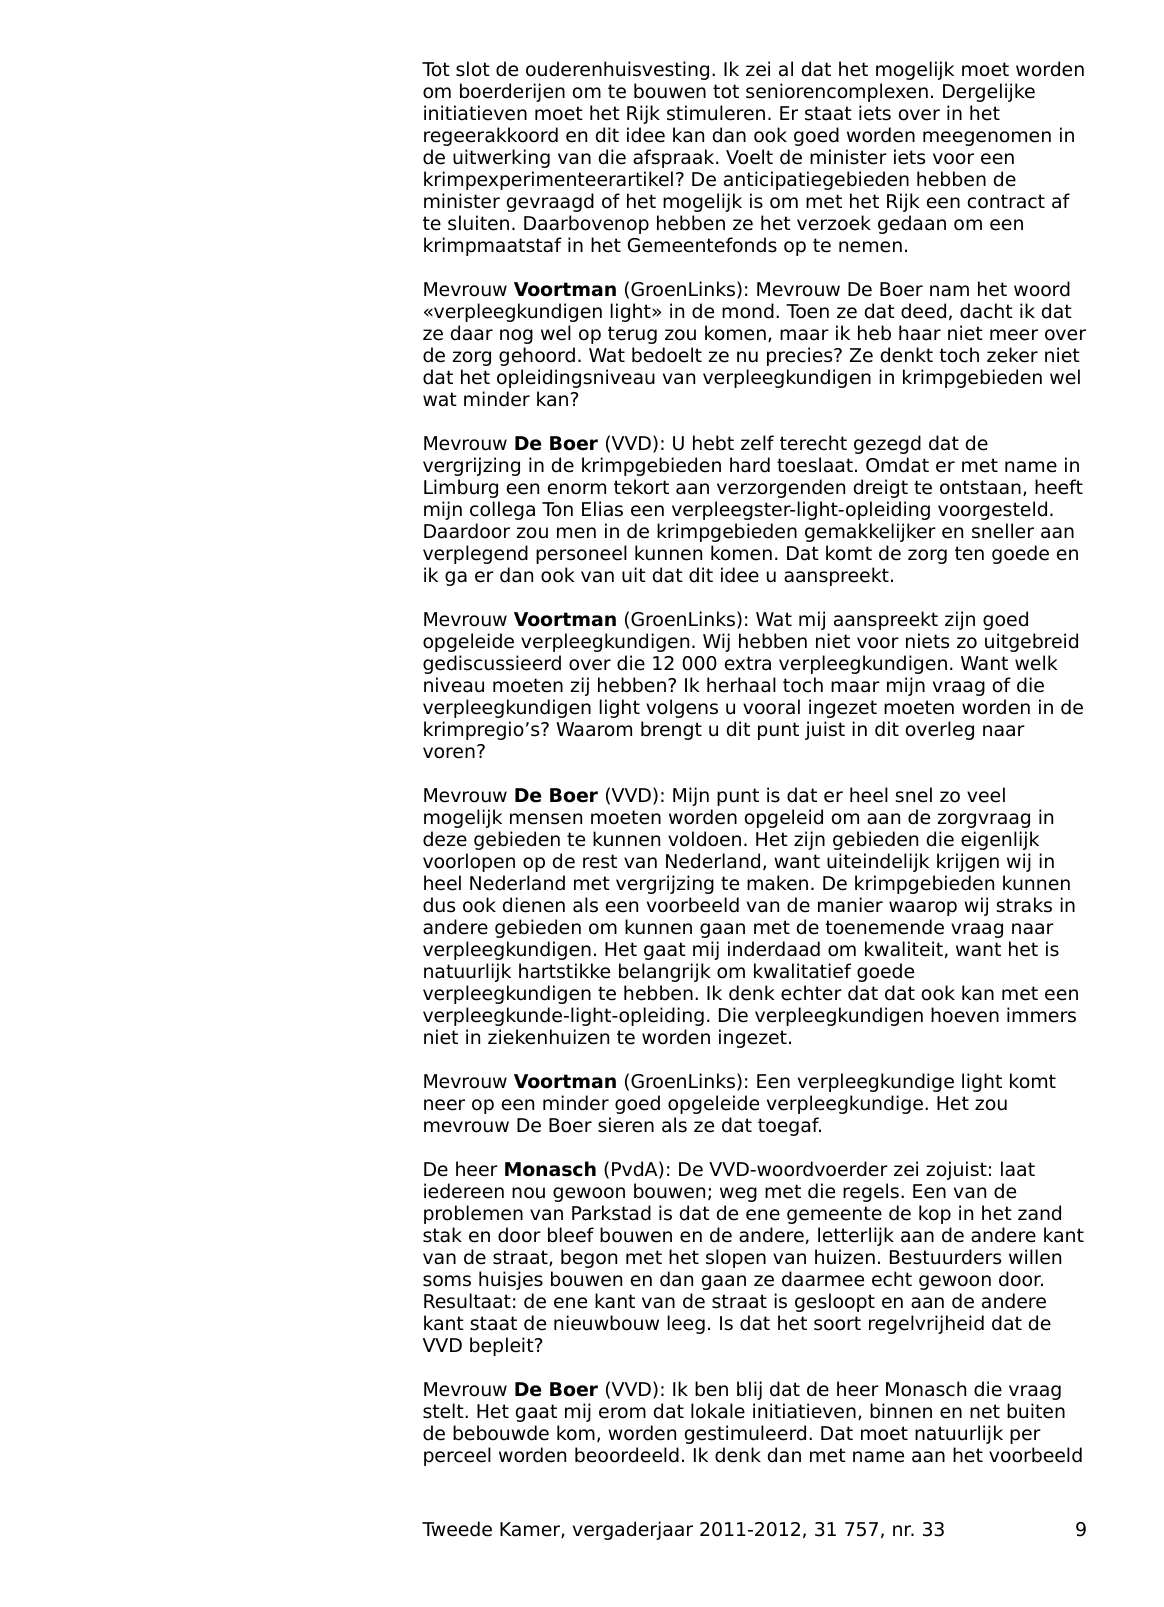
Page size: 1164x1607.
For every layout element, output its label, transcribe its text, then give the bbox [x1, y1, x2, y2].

text Mevrouw Voortman (GroenLinks): Een verpleegkundige light komt neer op een minder goed opgeleide verpleegkundige. Het zou mevrouw De Boer sieren als ze dat toegaf. [422, 1071, 1087, 1137]
text Tot slot de ouderenhuisvesting. Ik zei al dat het mogelijk moet worden om boerderijen om te bouwen tot seniorencomplexen. Dergelijke initiatieven moet het Rijk stimuleren. Er staat iets over in het regeerakkoord en dit idee kan dan ook goed worden meegenomen in de uitwerking van die afspraak. Voelt de minister iets voor een krimpexperimenteerartikel? De anticipatiegebieden hebben de minister gevraagd of het mogelijk is om met het Rijk een contract af te sluiten. Daarbovenop hebben ze het verzoek gedaan om een krimpmaatstaf in het Gemeentefonds op te nemen. [422, 59, 1087, 257]
text Mevrouw De Boer (VVD): Ik ben blij dat de heer Monasch die vraag stelt. Het gaat mij erom dat lokale initiatieven, binnen en net buiten de bebouwde kom, worden gestimuleerd. Dat moet natuurlijk per perceel worden beoordeeld. Ik denk dan met name aan het voorbeeld [422, 1379, 1087, 1467]
text Mevrouw Voortman (GroenLinks): Mevrouw De Boer nam het woord «verpleegkundigen light» in de mond. Toen ze dat deed, dacht ik dat ze daar nog wel op terug zou komen, maar ik heb haar niet meer over de zorg gehoord. Wat bedoelt ze nu precies? Ze denkt toch zeker niet dat het opleidingsniveau van verpleegkundigen in krimpgebieden wel wat minder kan? [422, 279, 1087, 411]
text Mevrouw De Boer (VVD): Mijn punt is dat er heel snel zo veel mogelijk mensen moeten worden opgeleid om aan de zorgvraag in deze gebieden te kunnen voldoen. Het zijn gebieden die eigenlijk voorlopen op de rest van Nederland, want uiteindelijk krijgen wij in heel Nederland met vergrijzing te maken. De krimpgebieden kunnen dus ook dienen als een voorbeeld van de manier waarop wij straks in andere gebieden om kunnen gaan met de toenemende vraag naar verpleegkundigen. Het gaat mij inderdaad om kwaliteit, want het is natuurlijk hartstikke belangrijk om kwalitatief goede verpleegkundigen te hebben. Ik denk echter dat dat ook kan met een verpleegkunde-light-opleiding. Die verpleegkundigen hoeven immers niet in ziekenhuizen te worden ingezet. [422, 785, 1087, 1049]
text Mevrouw De Boer (VVD): U hebt zelf terecht gezegd dat de vergrijzing in de krimpgebieden hard toeslaat. Omdat er met name in Limburg een enorm tekort aan verzorgenden dreigt te ontstaan, heeft mijn collega Ton Elias een verpleegster-light-opleiding voorgesteld. Daardoor zou men in de krimpgebieden gemakkelijker en sneller aan verplegend personeel kunnen komen. Dat komt de zorg ten goede en ik ga er dan ook van uit dat dit idee u aanspreekt. [422, 433, 1087, 587]
text De heer Monasch (PvdA): De VVD-woordvoerder zei zojuist: laat iedereen nou gewoon bouwen; weg met die regels. Een van de problemen van Parkstad is dat de ene gemeente de kop in het zand stak en door bleef bouwen en de andere, letterlijk aan de andere kant van de straat, begon met het slopen van huizen. Bestuurders willen soms huisjes bouwen en dan gaan ze daarmee echt gewoon door. Resultaat: de ene kant van de straat is gesloopt en aan de andere kant staat de nieuwbouw leeg. Is dat het soort regelvrijheid dat de VVD bepleit? [422, 1159, 1087, 1357]
text Mevrouw Voortman (GroenLinks): Wat mij aanspreekt zijn goed opgeleide verpleegkundigen. Wij hebben niet voor niets zo uitgebreid gediscussieerd over die 12 000 extra verpleegkundigen. Want welk niveau moeten zij hebben? Ik herhaal toch maar mijn vraag of die verpleegkundigen light volgens u vooral ingezet moeten worden in de krimpregio’s? Waarom brengt u dit punt juist in dit overleg naar voren? [422, 609, 1087, 763]
